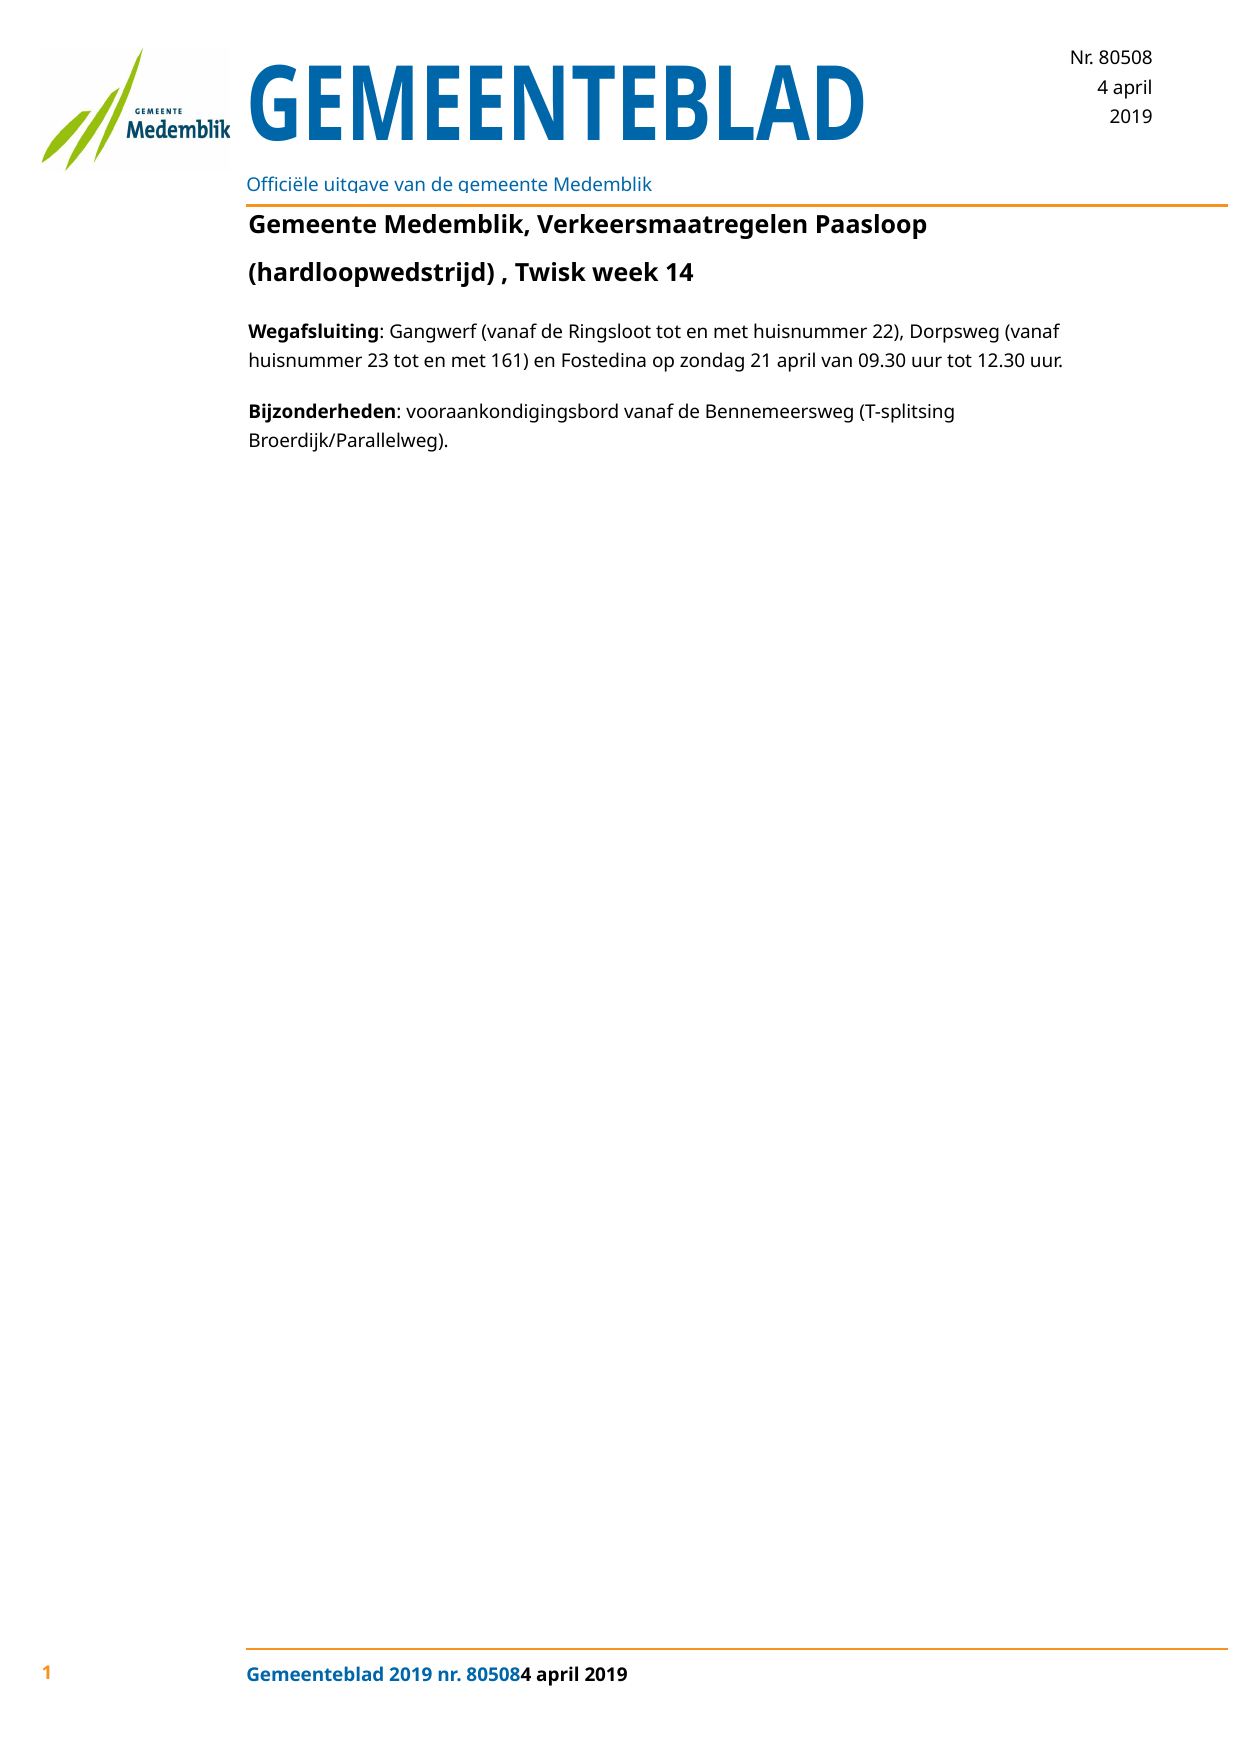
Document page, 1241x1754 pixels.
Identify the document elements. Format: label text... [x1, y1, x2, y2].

picture [41, 47, 231, 172]
text Gemeente Medemblik, Verkeersmaatregelen Paasloop (hardloopwedstrijd) , Twisk week 14 [248, 207, 1152, 288]
text Wegafsluiting: Gangwerf (vanaf de Ringsloot tot en met huisnummer 22), Dorpsweg (vanaf huisnummer 23 tot en met 161) en Fostedina op zondag 21 april van 09.30 uur tot 12.30 uur. [248, 318, 1152, 373]
text Bijzonderheden: vooraankondigingsbord vanaf de Bennemeersweg (T-splitsing Broerdijk/Parallelweg). [248, 398, 1152, 453]
